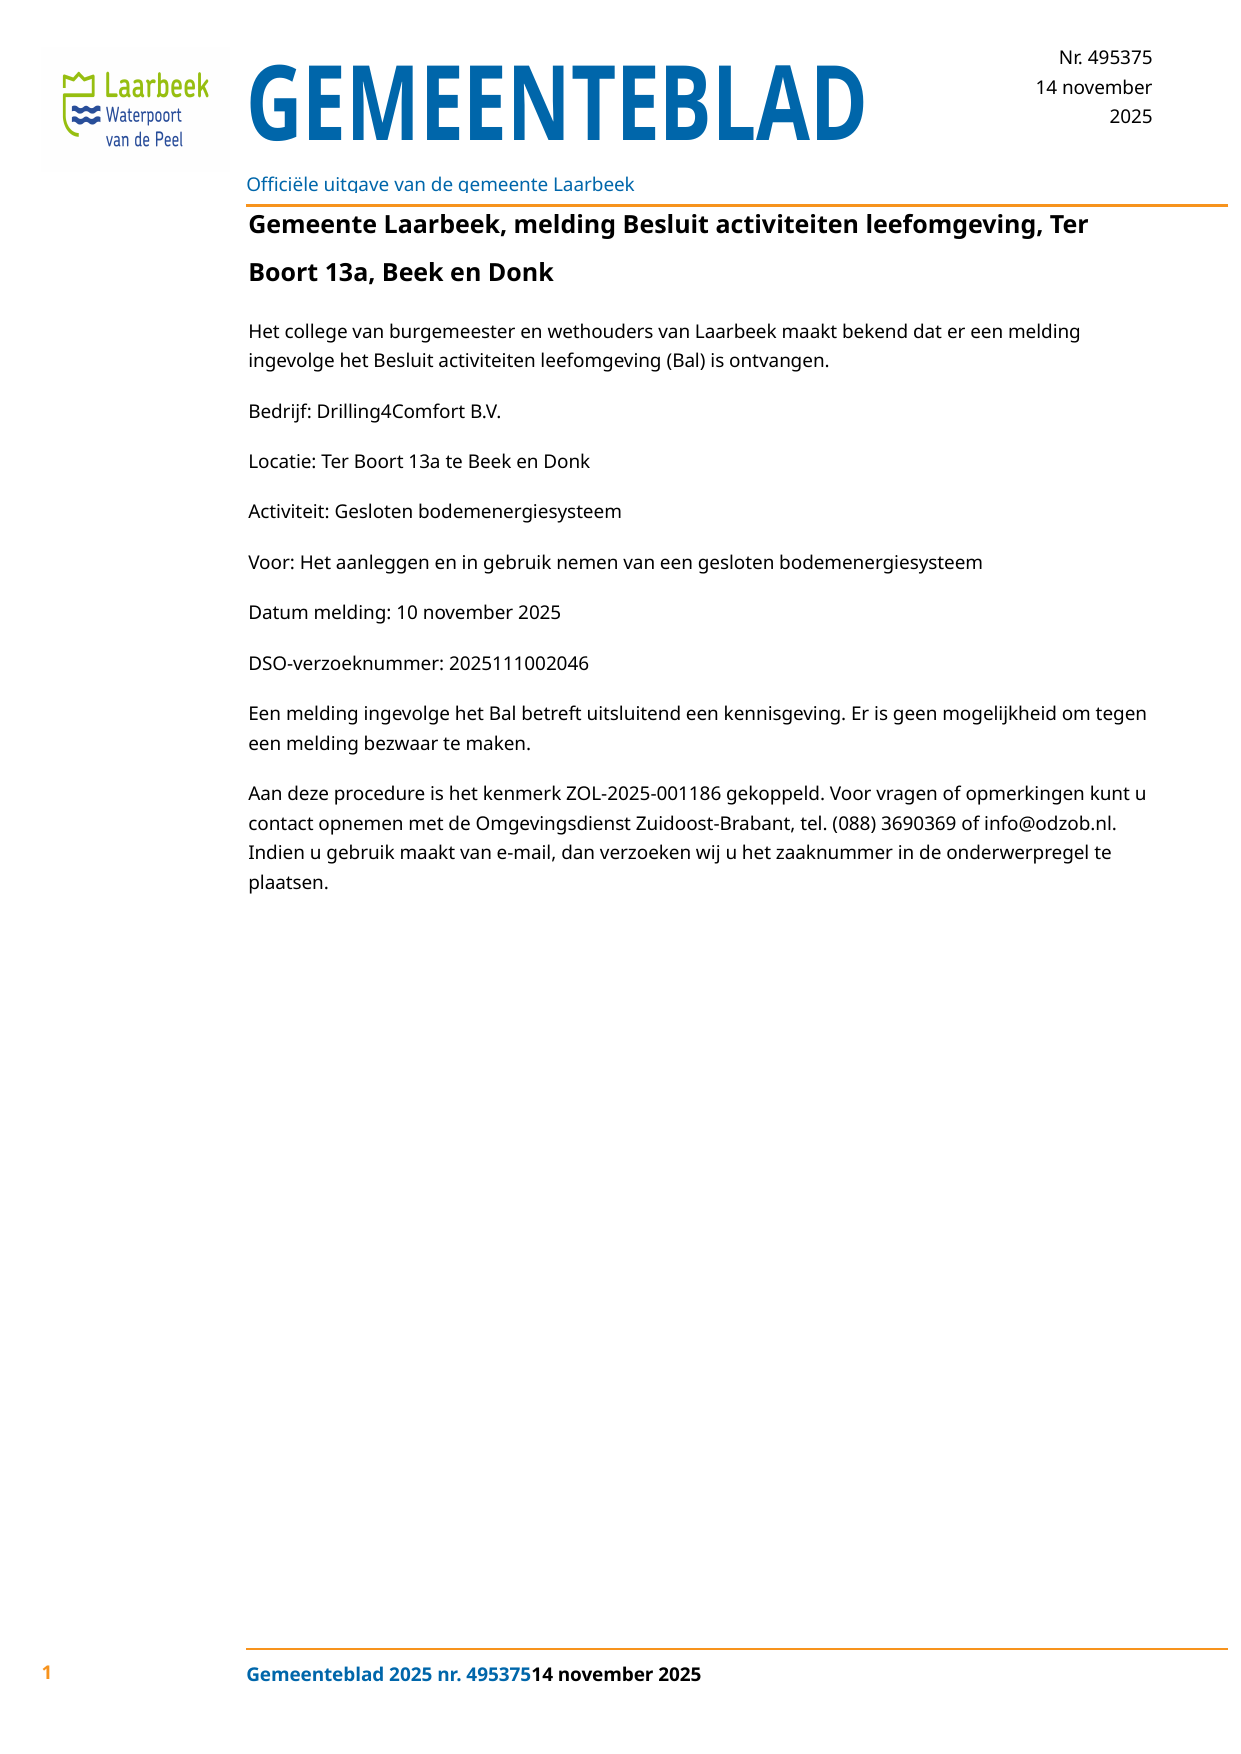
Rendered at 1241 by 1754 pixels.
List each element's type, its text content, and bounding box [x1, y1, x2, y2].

text Voor: Het aanleggen en in gebruik nemen van een gesloten bodemenergiesysteem [248, 549, 1152, 575]
text Locatie: Ter Boort 13a te Beek en Donk [248, 448, 1152, 474]
text Bedrijf: Drilling4Comfort B.V. [248, 398, 1152, 424]
text Het college van burgemeester en wethouders van Laarbeek maakt bekend dat er een melding ingevolge het Besluit activiteiten leefomgeving (Bal) is ontvangen. [248, 318, 1152, 373]
text Activiteit: Gesloten bodemenergiesysteem [248, 499, 1152, 524]
text Een melding ingevolge het Bal betreft uitsluitend een kennisgeving. Er is geen mogelijkheid om tegen een melding bezwaar te maken. [248, 700, 1152, 756]
text Datum melding: 10 november 2025 [248, 599, 1152, 625]
text DSO-verzoeknummer: 2025111002046 [248, 650, 1152, 676]
text Gemeente Laarbeek, melding Besluit activiteiten leefomgeving, Ter Boort 13a, Beek en Donk [248, 207, 1152, 288]
text Aan deze procedure is het kenmerk ZOL-2025-001186 gekoppeld. Voor vragen of opmerkingen kunt u contact opnemen met de Omgevingsdienst Zuidoost-Brabant, tel. (088) 3690369 of info@odzob.nl. Indien u gebruik maakt van e-mail, dan verzoeken wij u het zaaknummer in de onderwerpregel te plaatsen. [248, 780, 1152, 895]
picture [41, 47, 231, 172]
